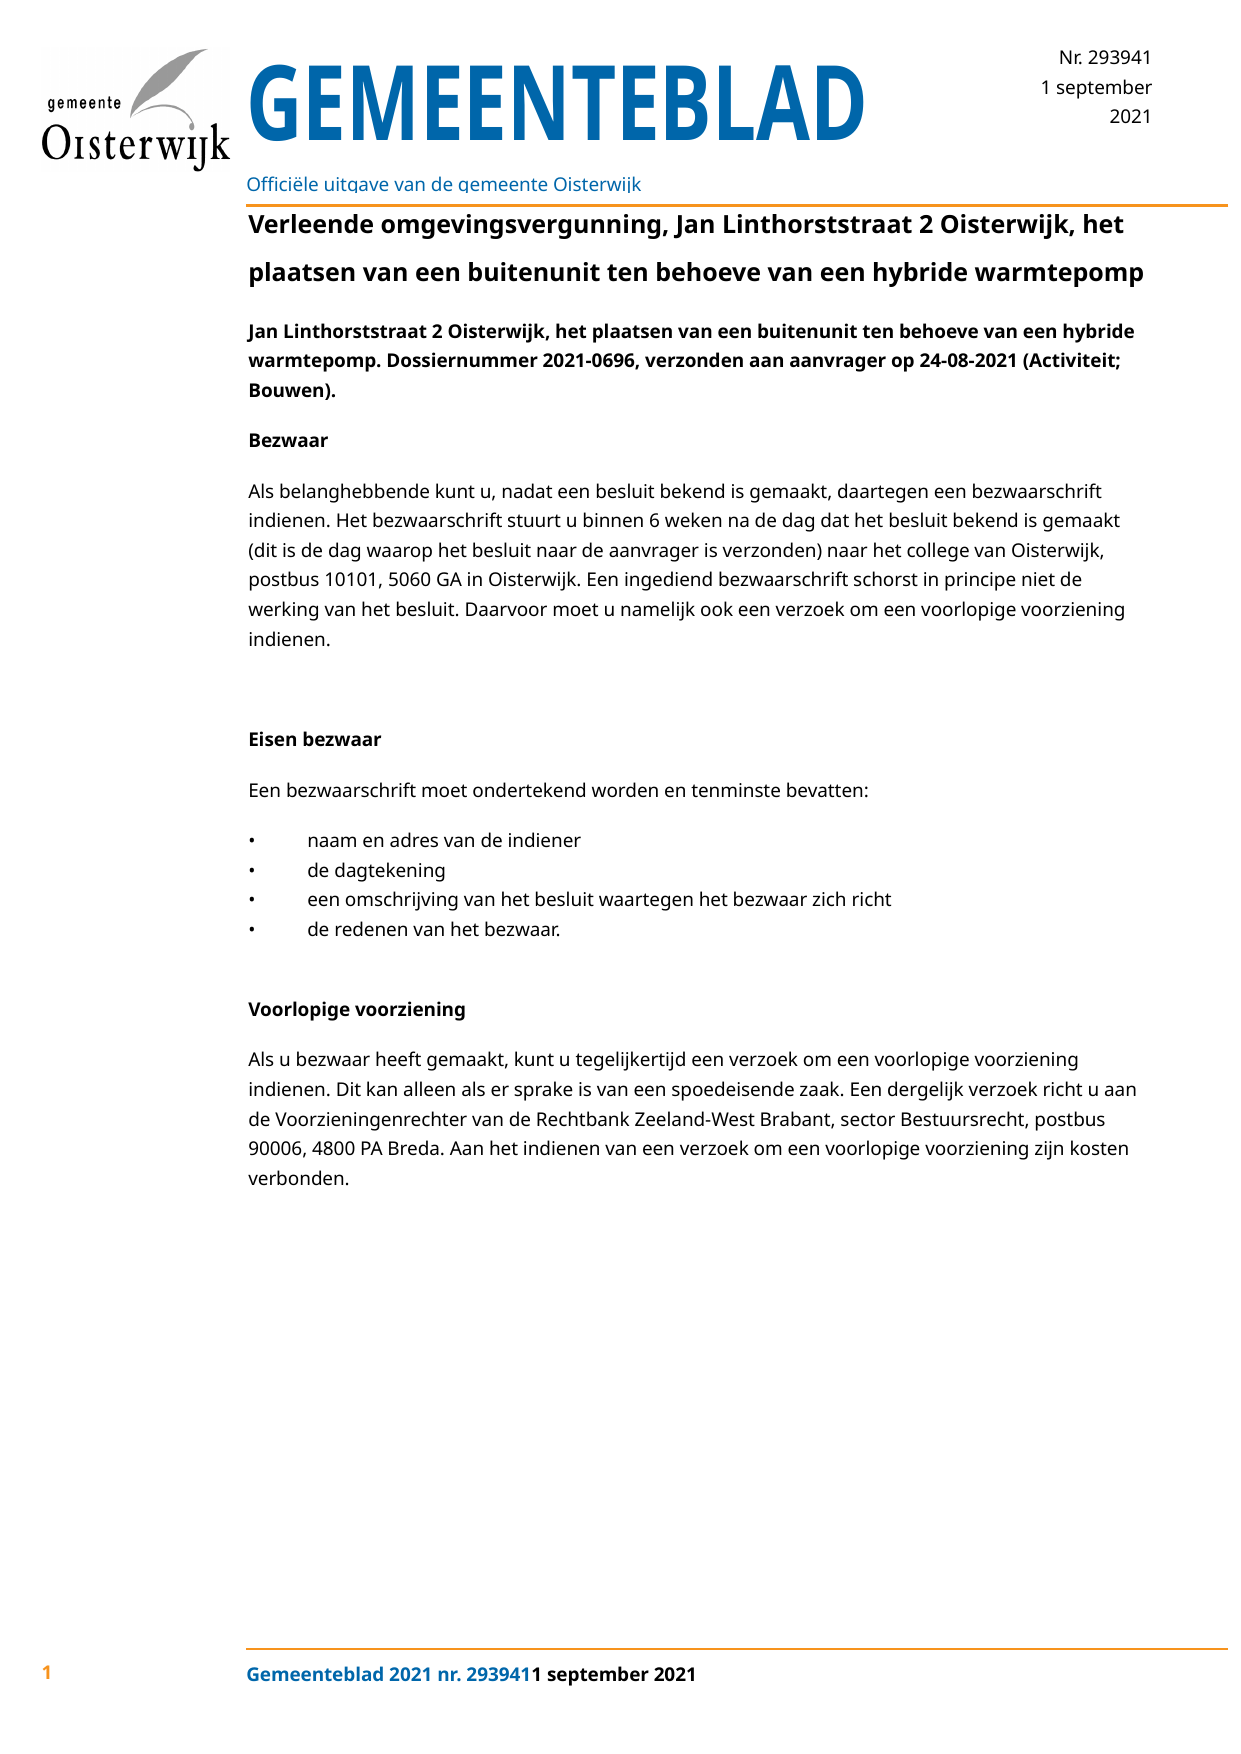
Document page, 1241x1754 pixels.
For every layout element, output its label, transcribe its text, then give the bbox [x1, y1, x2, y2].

text Verleende omgevingsvergunning, Jan Linthorststraat 2 Oisterwijk, het plaatsen van een buitenunit ten behoeve van een hybride warmtepomp [248, 207, 1152, 288]
text Bezwaar [248, 427, 1152, 453]
text Voorlopige voorziening [248, 996, 1152, 1022]
text Als belanghebbende kunt u, nadat een besluit bekend is gemaakt, daartegen een bezwaarschrift indienen. Het bezwaarschrift stuurt u binnen 6 weken na de dag dat het besluit bekend is gemaakt (dit is de dag waarop het besluit naar de aanvrager is verzonden) naar het college van Oisterwijk, postbus 10101, 5060 GA in Oisterwijk. Een ingediend bezwaarschrift schorst in principe niet de werking van het besluit. Daarvoor moet u namelijk ook een verzoek om een voorlopige voorziening indienen. [248, 478, 1152, 652]
text Als u bezwaar heeft gemaakt, kunt u tegelijkertijd een verzoek om een voorlopige voorziening indienen. Dit kan alleen als er sprake is van een spoedeisende zaak. Een dergelijk verzoek richt u aan de Voorzieningenrechter van de Rechtbank Zeeland-West Brabant, sector Bestuursrecht, postbus 90006, 4800 PA Breda. Aan het indienen van een verzoek om een voorlopige voorziening zijn kosten verbonden. [248, 1047, 1152, 1191]
list de dagtekening [248, 857, 1152, 883]
text Een bezwaarschrift moet ondertekend worden en tenminste bevatten: [248, 777, 1152, 803]
picture [41, 47, 231, 172]
text Jan Linthorststraat 2 Oisterwijk, het plaatsen van een buitenunit ten behoeve van een hybride warmtepomp. Dossiernummer 2021-0696, verzonden aan aanvrager op 24-08-2021 (Activiteit; Bouwen). [248, 318, 1152, 403]
list een omschrijving van het besluit waartegen het bezwaar zich richt [248, 887, 1152, 912]
list naam en adres van de indiener [248, 827, 1152, 853]
text Eisen bezwaar [248, 727, 1152, 752]
list de redenen van het bezwaar. [248, 916, 1152, 942]
